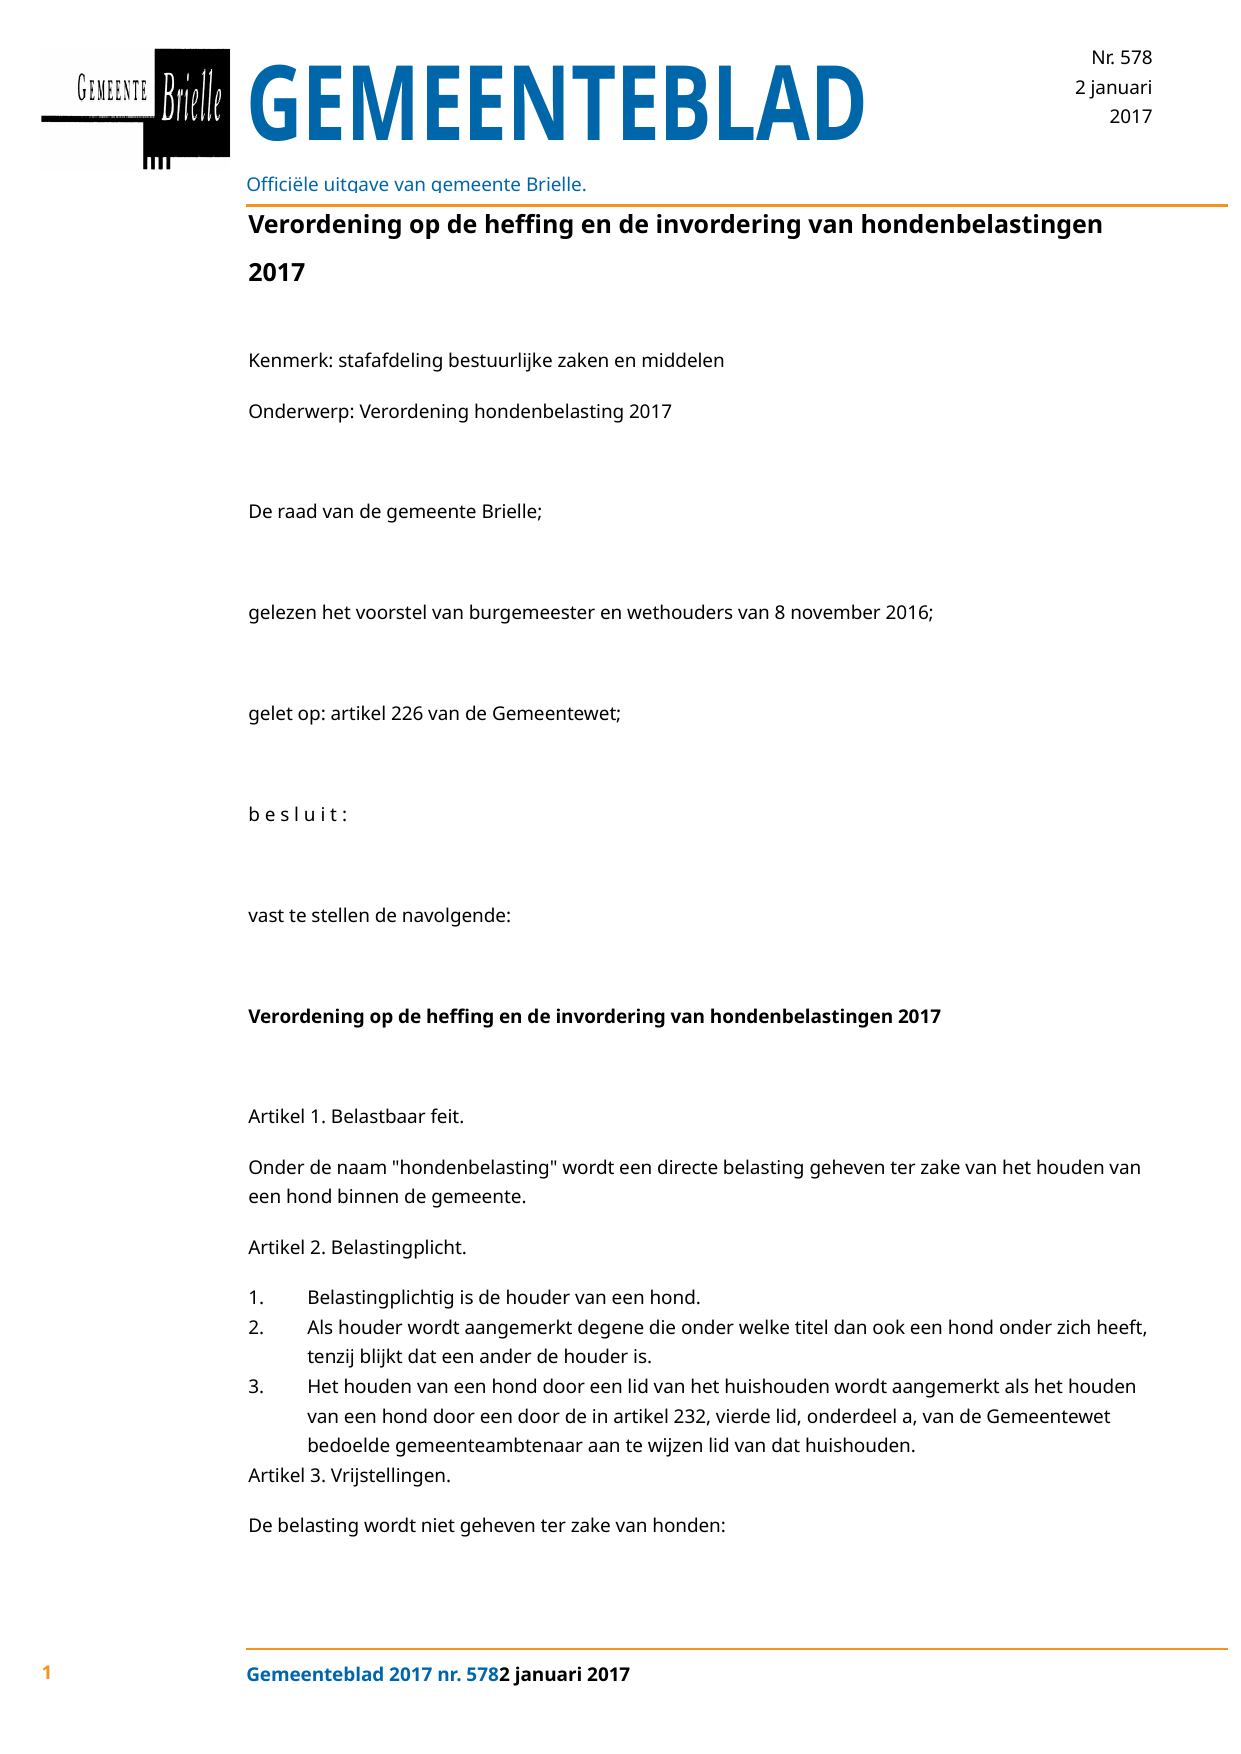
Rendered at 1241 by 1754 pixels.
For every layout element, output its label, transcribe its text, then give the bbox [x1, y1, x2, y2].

text Verordening op de heffing en de invordering van hondenbelastingen 2017 [248, 207, 1152, 288]
list Het houden van een hond door een lid van het huishouden wordt aangemerkt als het houden van een hond door een door de in artikel 232, vierde lid, onderdeel a, van de Gemeentewet bedoelde gemeenteambtenaar aan te wijzen lid van dat huishouden. [248, 1373, 1152, 1458]
text Onder de naam "hondenbelasting" wordt een directe belasting geheven ter zake van het houden van een hond binnen de gemeente. [248, 1154, 1152, 1209]
text De belasting wordt niet geheven ter zake van honden: [248, 1512, 1152, 1538]
list Belastingplichtig is de houder van een hond. [248, 1284, 1152, 1310]
text gelet op: artikel 226 van de Gemeentewet; [248, 700, 1152, 726]
text Onderwerp: Verordening hondenbelasting 2017 [248, 398, 1152, 424]
text Artikel 2. Belastingplicht. [248, 1234, 1152, 1260]
picture [41, 47, 231, 172]
text vast te stellen de navolgende: [248, 902, 1152, 928]
text Artikel 1. Belastbaar feit. [248, 1104, 1152, 1129]
text De raad van de gemeente Brielle; [248, 499, 1152, 524]
text Artikel 3. Vrijstellingen. [248, 1462, 1152, 1488]
text gelezen het voorstel van burgemeester en wethouders van 8 november 2016; [248, 599, 1152, 625]
text Kenmerk: stafafdeling bestuurlijke zaken en middelen [248, 347, 1152, 373]
text b e s l u i t : [248, 801, 1152, 827]
list Als houder wordt aangemerkt degene die onder welke titel dan ook een hond onder zich heeft, tenzij blijkt dat een ander de houder is. [248, 1314, 1152, 1369]
text Verordening op de heffing en de invordering van hondenbelastingen 2017 [248, 1003, 1152, 1029]
